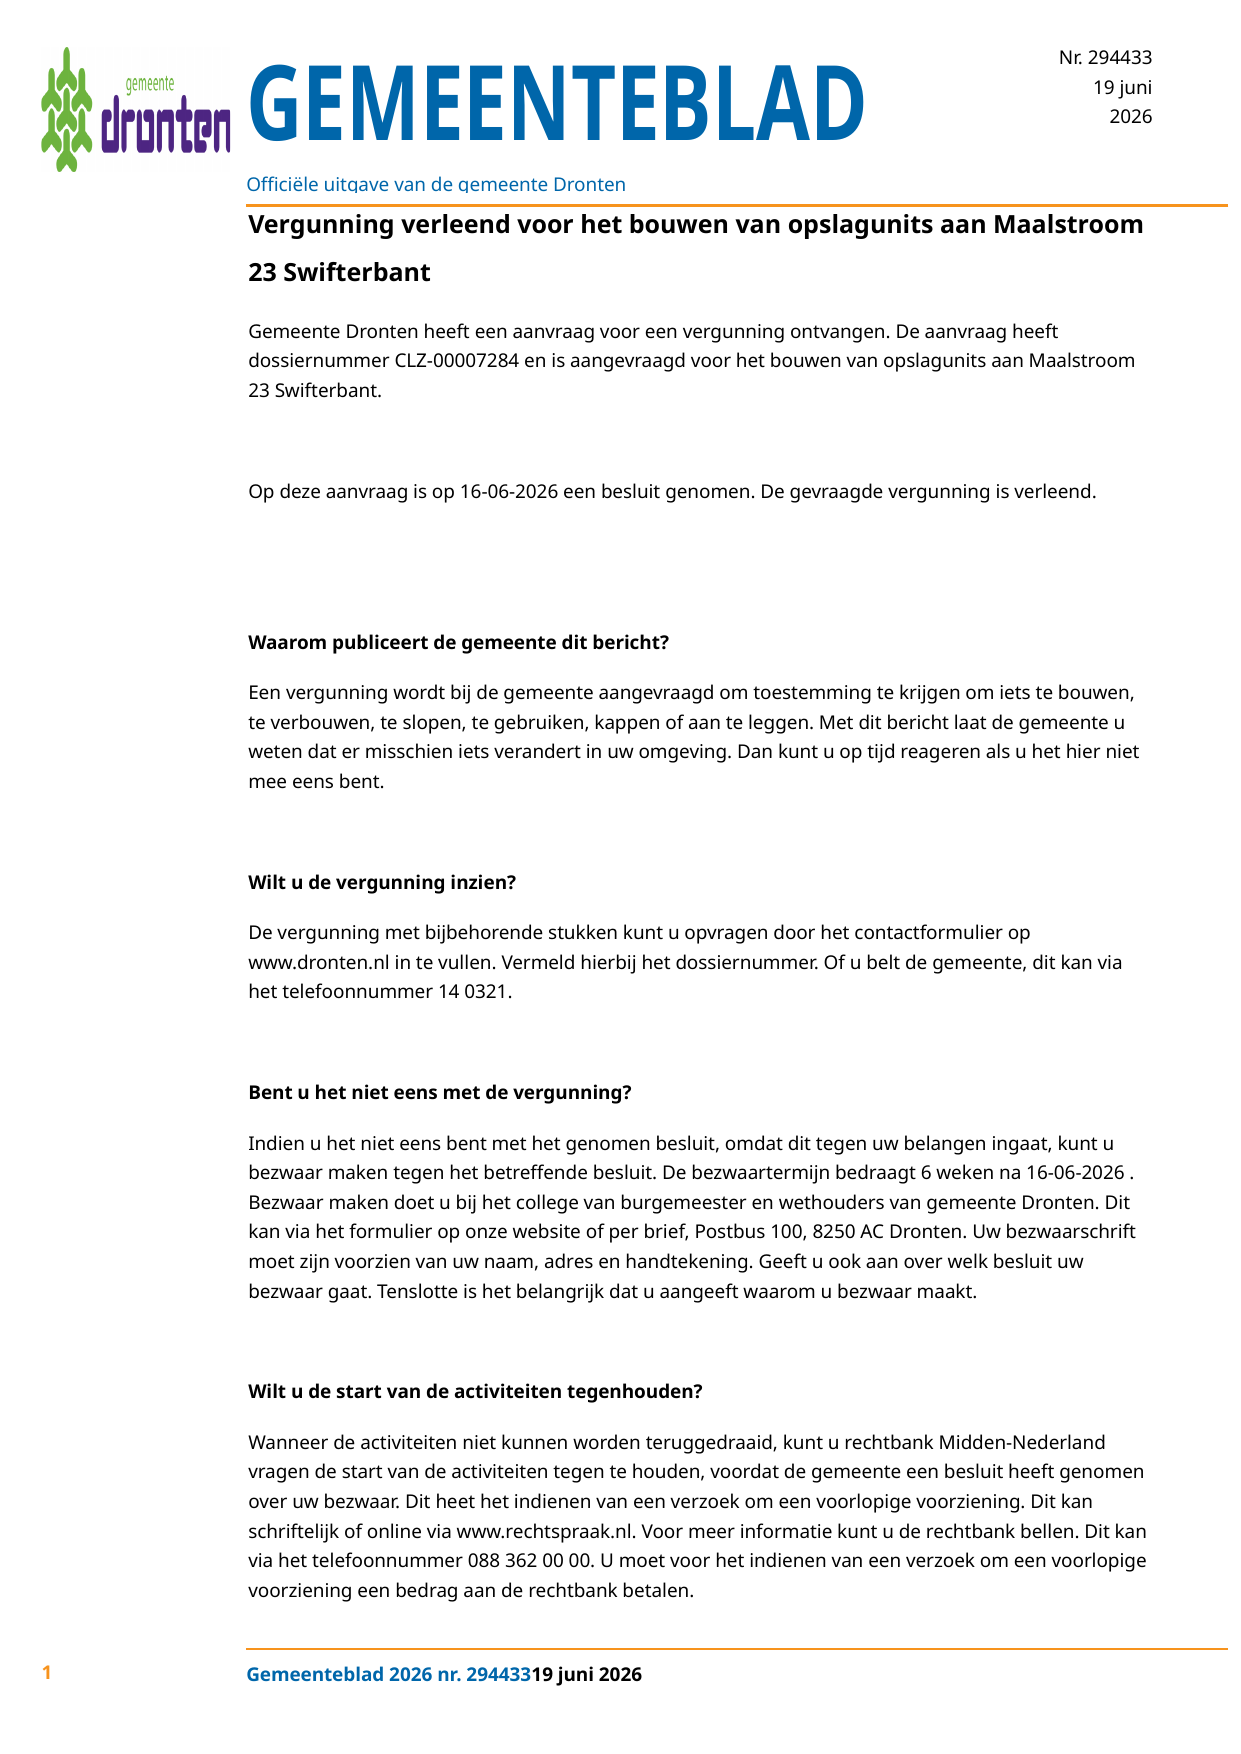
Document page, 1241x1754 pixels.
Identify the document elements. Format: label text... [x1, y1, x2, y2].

text Vergunning verleend voor het bouwen van opslagunits aan Maalstroom 23 Swifterbant [248, 207, 1152, 288]
text Gemeente Dronten heeft een aanvraag voor een vergunning ontvangen. De aanvraag heeft dossiernummer CLZ-00007284 en is aangevraagd voor het bouwen van opslagunits aan Maalstroom 23 Swifterbant. [248, 318, 1152, 403]
text Op deze aanvraag is op 16-06-2026 een besluit genomen. De gevraagde vergunning is verleend. [248, 478, 1152, 504]
text Indien u het niet eens bent met het genomen besluit, omdat dit tegen uw belangen ingaat, kunt u bezwaar maken tegen het betreffende besluit. De bezwaartermijn bedraagt 6 weken na 16-06-2026 . Bezwaar maken doet u bij het college van burgemeester en wethouders van gemeente Dronten. Dit kan via het formulier op onze website of per brief, Postbus 100, 8250 AC Dronten. Uw bezwaarschrift moet zijn voorzien van uw naam, adres en handtekening. Geeft u ook aan over welk besluit uw bezwaar gaat. Tenslotte is het belangrijk dat u aangeeft waarom u bezwaar maakt. [248, 1130, 1152, 1304]
text Een vergunning wordt bij de gemeente aangevraagd om toestemming te krijgen om iets te bouwen, te verbouwen, te slopen, te gebruiken, kappen of aan te leggen. Met dit bericht laat de gemeente u weten dat er misschien iets verandert in uw omgeving. Dan kunt u op tijd reageren als u het hier niet mee eens bent. [248, 679, 1152, 794]
text Wilt u de vergunning inzien? [248, 869, 1152, 895]
text De vergunning met bijbehorende stukken kunt u opvragen door het contactformulier op www.dronten.nl in te vullen. Vermeld hierbij het dossiernummer. Of u belt de gemeente, dit kan via het telefoonnummer 14 0321. [248, 919, 1152, 1004]
picture [41, 47, 231, 172]
text Wilt u de start van de activiteiten tegenhouden? [248, 1379, 1152, 1404]
text Bent u het niet eens met de vergunning? [248, 1079, 1152, 1105]
text Waarom publiceert de gemeente dit bericht? [248, 629, 1152, 655]
text Wanneer de activiteiten niet kunnen worden teruggedraaid, kunt u rechtbank Midden-Nederland vragen de start van de activiteiten tegen te houden, voordat de gemeente een besluit heeft genomen over uw bezwaar. Dit heet het indienen van een verzoek om een voorlopige voorziening. Dit kan schriftelijk of online via www.rechtspraak.nl. Voor meer informatie kunt u de rechtbank bellen. Dit kan via het telefoonnummer 088 362 00 00. U moet voor het indienen van een verzoek om een voorlopige voorziening een bedrag aan de rechtbank betalen. [248, 1429, 1152, 1603]
